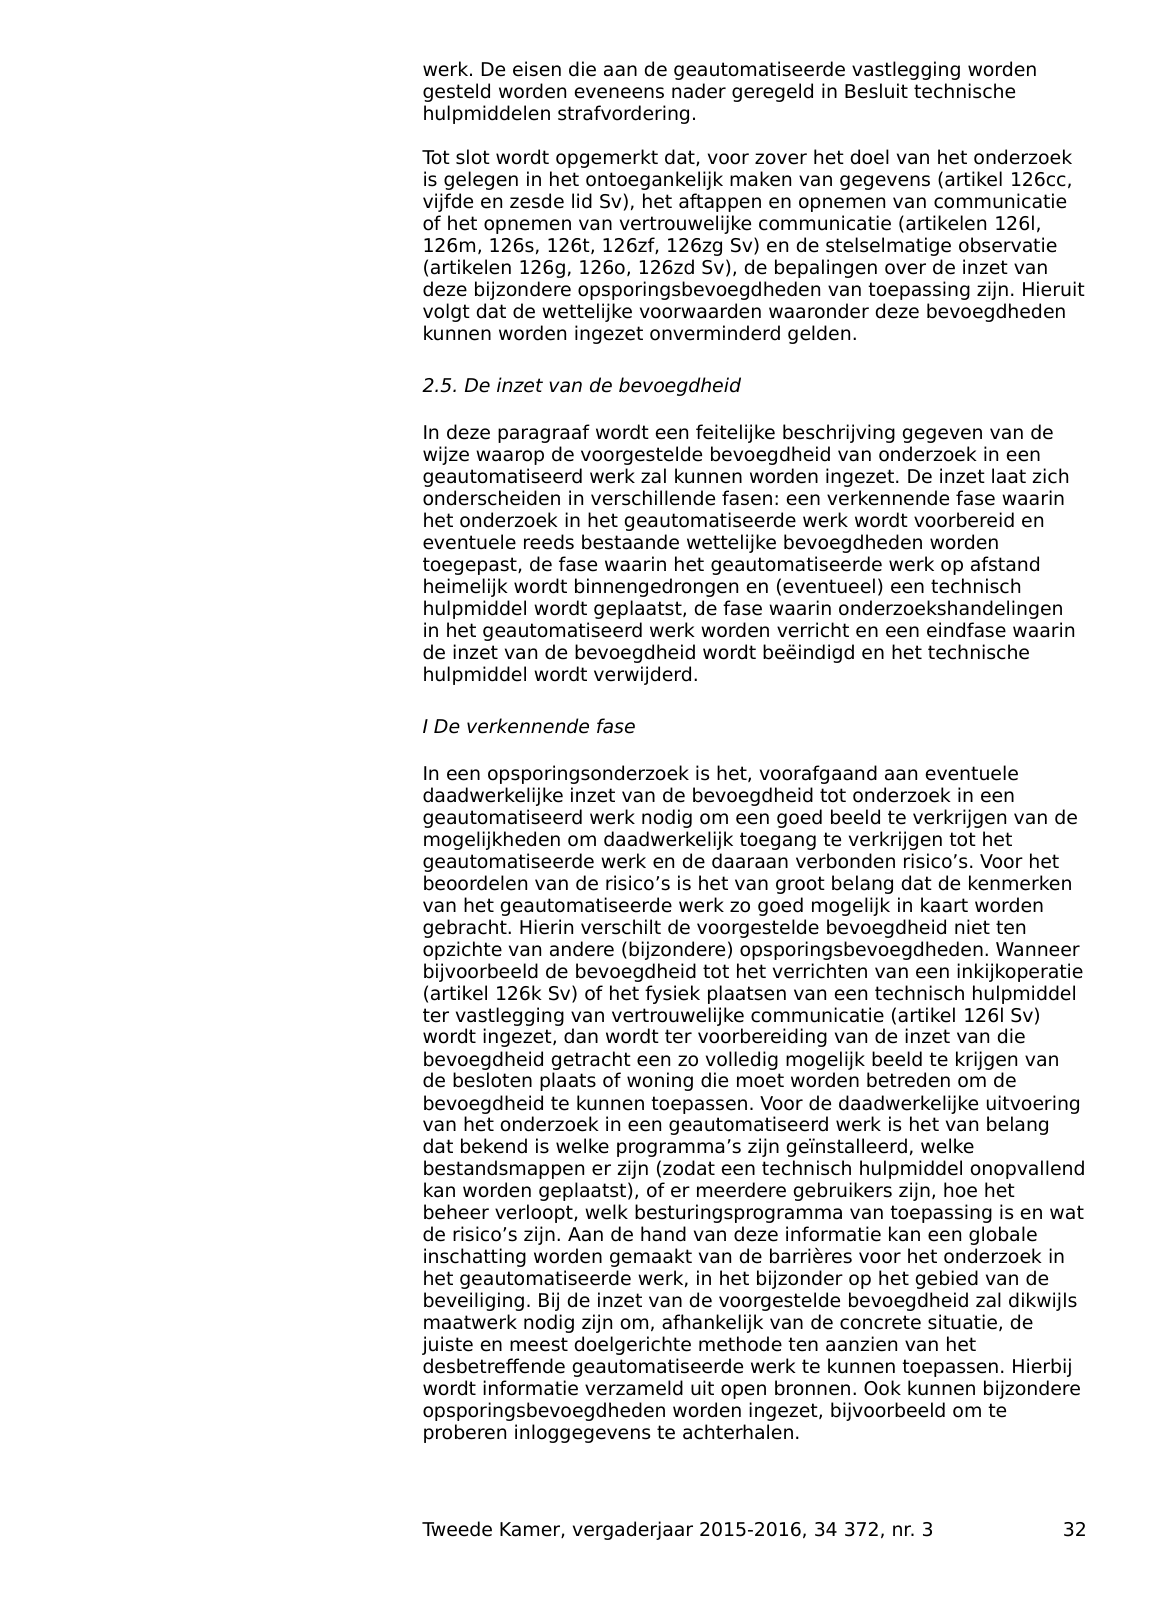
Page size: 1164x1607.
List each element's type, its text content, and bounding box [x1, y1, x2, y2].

text In een opsporingsonderzoek is het, voorafgaand aan eventuele daadwerkelijke inzet van de bevoegdheid tot onderzoek in een geautomatiseerd werk nodig om een goed beeld te verkrijgen van de mogelijkheden om daadwerkelijk toegang te verkrijgen tot het geautomatiseerde werk en de daaraan verbonden risico’s. Voor het beoordelen van de risico’s is het van groot belang dat de kenmerken van het geautomatiseerde werk zo goed mogelijk in kaart worden gebracht. Hierin verschilt de voorgestelde bevoegdheid niet ten opzichte van andere (bijzondere) opsporingsbevoegdheden. Wanneer bijvoorbeeld de bevoegdheid tot het verrichten van een inkijkoperatie (artikel 126k Sv) of het fysiek plaatsen van een technisch hulpmiddel ter vastlegging van vertrouwelijke communicatie (artikel 126l Sv) wordt ingezet, dan wordt ter voorbereiding van de inzet van die bevoegdheid getracht een zo volledig mogelijk beeld te krijgen van de besloten plaats of woning die moet worden betreden om de bevoegdheid te kunnen toepassen. Voor de daadwerkelijke uitvoering van het onderzoek in een geautomatiseerd werk is het van belang dat bekend is welke programma’s zijn geïnstalleerd, welke bestandsmappen er zijn (zodat een technisch hulpmiddel onopvallend kan worden geplaatst), of er meerdere gebruikers zijn, hoe het beheer verloopt, welk besturingsprogramma van toepassing is en wat de risico’s zijn. Aan de hand van deze informatie kan een globale inschatting worden gemaakt van de barrières voor het onderzoek in het geautomatiseerde werk, in het bijzonder op het gebied van de beveiliging. Bij de inzet van de voorgestelde bevoegdheid zal dikwijls maatwerk nodig zijn om, afhankelijk van de concrete situatie, de juiste en meest doelgerichte methode ten aanzien van het desbetreffende geautomatiseerde werk te kunnen toepassen. Hierbij wordt informatie verzameld uit open bronnen. Ook kunnen bijzondere opsporingsbevoegdheden worden ingezet, bijvoorbeeld om te proberen inloggegevens te achterhalen. [422, 763, 1087, 1444]
text In deze paragraaf wordt een feitelijke beschrijving gegeven van de wijze waarop de voorgestelde bevoegdheid van onderzoek in een geautomatiseerd werk zal kunnen worden ingezet. De inzet laat zich onderscheiden in verschillende fasen: een verkennende fase waarin het onderzoek in het geautomatiseerde werk wordt voorbereid en eventuele reeds bestaande wettelijke bevoegdheden worden toegepast, de fase waarin het geautomatiseerde werk op afstand heimelijk wordt binnengedrongen en (eventueel) een technisch hulpmiddel wordt geplaatst, de fase waarin onderzoekshandelingen in het geautomatiseerd werk worden verricht en een eindfase waarin de inzet van de bevoegdheid wordt beëindigd en het technische hulpmiddel wordt verwijderd. [422, 422, 1087, 686]
text werk. De eisen die aan de geautomatiseerde vastlegging worden gesteld worden eveneens nader geregeld in Besluit technische hulpmiddelen strafvordering. [422, 59, 1087, 125]
subtitle I De verkennende fase [422, 716, 1087, 738]
subtitle 2.5. De inzet van de bevoegdheid [422, 375, 1087, 397]
text Tot slot wordt opgemerkt dat, voor zover het doel van het onderzoek is gelegen in het ontoegankelijk maken van gegevens (artikel 126cc, vijfde en zesde lid Sv), het aftappen en opnemen van communicatie of het opnemen van vertrouwelijke communicatie (artikelen 126l, 126m, 126s, 126t, 126zf, 126zg Sv) en de stelselmatige observatie (artikelen 126g, 126o, 126zd Sv), de bepalingen over de inzet van deze bijzondere opsporingsbevoegdheden van toepassing zijn. Hieruit volgt dat de wettelijke voorwaarden waaronder deze bevoegdheden kunnen worden ingezet onverminderd gelden. [422, 147, 1087, 345]
